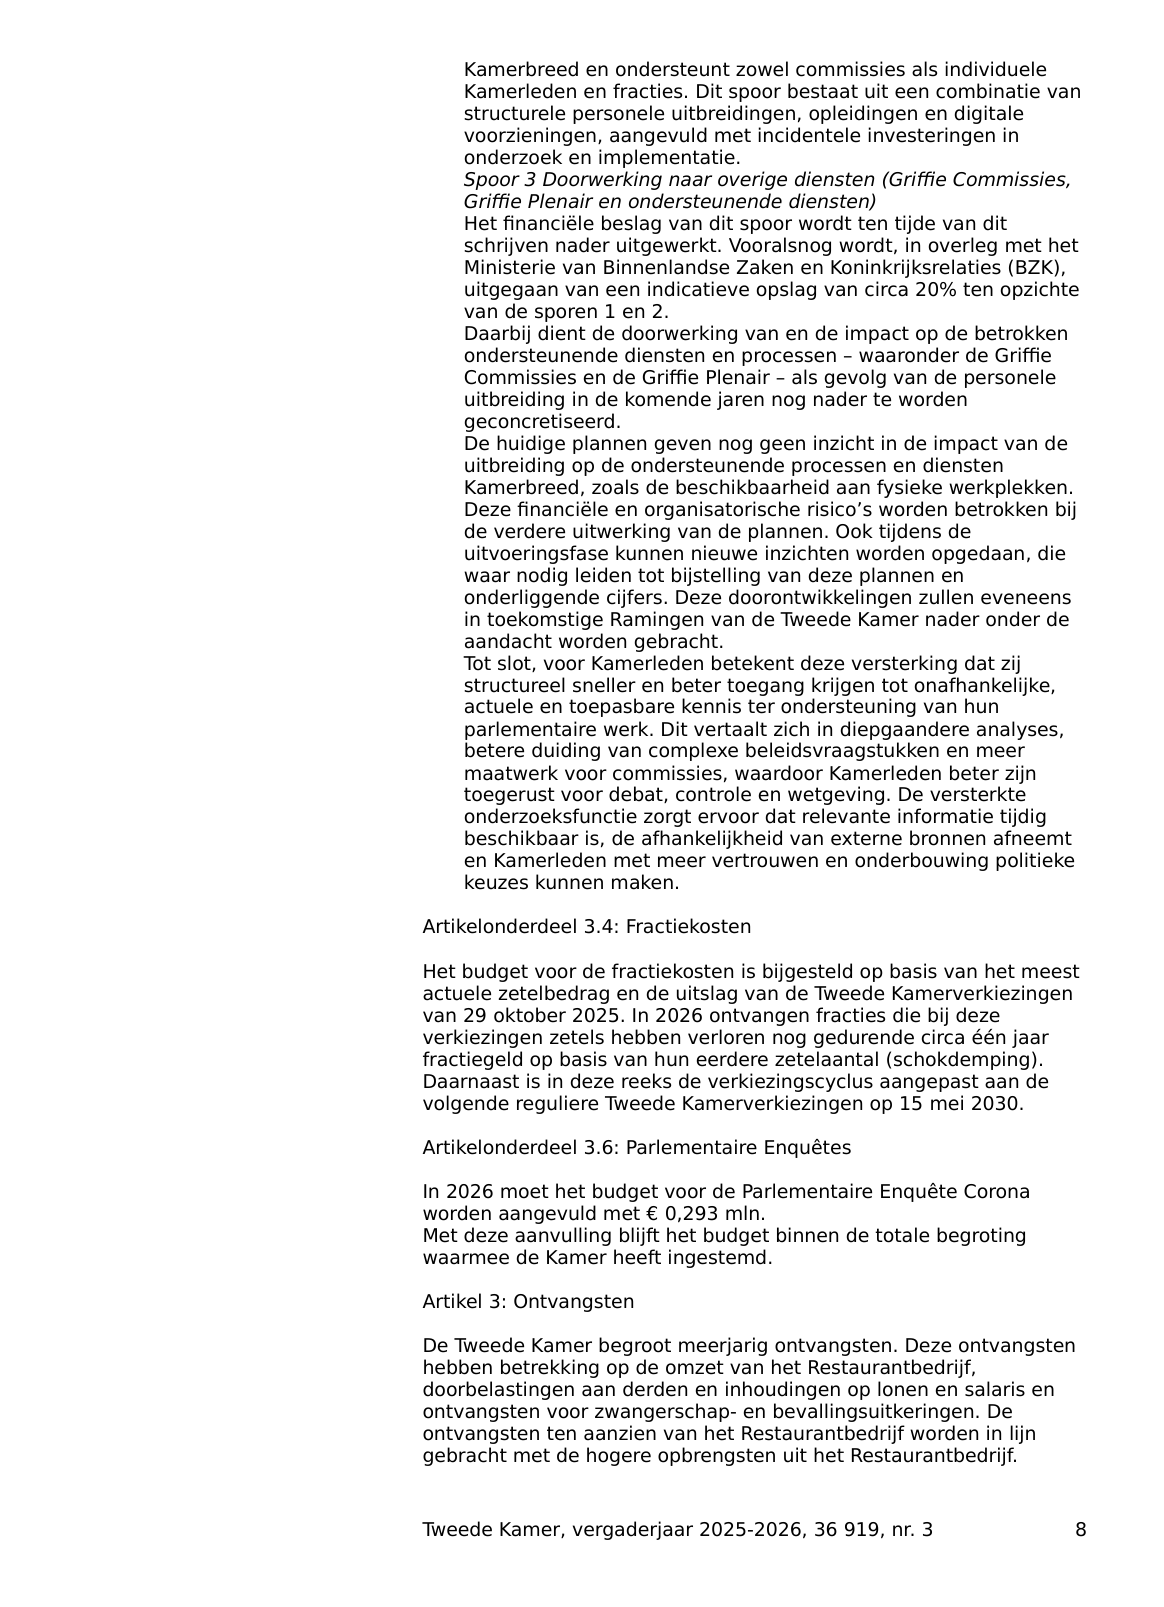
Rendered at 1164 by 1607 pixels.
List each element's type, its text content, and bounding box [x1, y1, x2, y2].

subtitle Artikel 3: Ontvangsten [422, 1291, 1087, 1313]
text Spoor 3 Doorwerking naar overige diensten (Griffie Commissies, Griffie Plenair en ondersteunende diensten) [464, 169, 1087, 213]
text De Tweede Kamer begroot meerjarig ontvangsten. Deze ontvangsten hebben betrekking op de omzet van het Restaurantbedrijf, doorbelastingen aan derden en inhoudingen op lonen en salaris en ontvangsten voor zwangerschap- en bevallingsuitkeringen. De ontvangsten ten aanzien van het Restaurantbedrijf worden in lijn gebracht met de hogere opbrengsten uit het Restaurantbedrijf. [422, 1335, 1087, 1467]
subtitle Artikelonderdeel 3.4: Fractiekosten [422, 916, 1087, 938]
text De huidige plannen geven nog geen inzicht in de impact van de uitbreiding op de ondersteunende processen en diensten Kamerbreed, zoals de beschikbaarheid aan fysieke werkplekken. Deze financiële en organisatorische risico’s worden betrokken bij de verdere uitwerking van de plannen. Ook tijdens de uitvoeringsfase kunnen nieuwe inzichten worden opgedaan, die waar nodig leiden tot bijstelling van deze plannen en onderliggende cijfers. Deze doorontwikkelingen zullen eveneens in toekomstige Ramingen van de Tweede Kamer nader onder de aandacht worden gebracht. [464, 433, 1087, 652]
text Het financiële beslag van dit spoor wordt ten tijde van dit schrijven nader uitgewerkt. Vooralsnog wordt, in overleg met het Ministerie van Binnenlandse Zaken en Koninkrijksrelaties (BZK), uitgegaan van een indicatieve opslag van circa 20% ten opzichte van de sporen 1 en 2. [464, 213, 1087, 323]
text In 2026 moet het budget voor de Parlementaire Enquête Corona worden aangevuld met € 0,293 mln. [422, 1181, 1087, 1225]
text Kamerbreed en ondersteunt zowel commissies als individuele Kamerleden en fracties. Dit spoor bestaat uit een combinatie van structurele personele uitbreidingen, opleidingen en digitale voorzieningen, aangevuld met incidentele investeringen in onderzoek en implementatie. [464, 59, 1087, 169]
subtitle Artikelonderdeel 3.6: Parlementaire Enquêtes [422, 1137, 1087, 1159]
text Daarbij dient de doorwerking van en de impact op de betrokken ondersteunende diensten en processen – waaronder de Griffie Commissies en de Griffie Plenair – als gevolg van de personele uitbreiding in de komende jaren nog nader te worden geconcretiseerd. [464, 323, 1087, 433]
text Met deze aanvulling blijft het budget binnen de totale begroting waarmee de Kamer heeft ingestemd. [422, 1225, 1087, 1269]
text Tot slot, voor Kamerleden betekent deze versterking dat zij structureel sneller en beter toegang krijgen tot onafhankelijke, actuele en toepasbare kennis ter ondersteuning van hun parlementaire werk. Dit vertaalt zich in diepgaandere analyses, betere duiding van complexe beleidsvraagstukken en meer maatwerk voor commissies, waardoor Kamerleden beter zijn toegerust voor debat, controle en wetgeving. De versterkte onderzoeksfunctie zorgt ervoor dat relevante informatie tijdig beschikbaar is, de afhankelijkheid van externe bronnen afneemt en Kamerleden met meer vertrouwen en onderbouwing politieke keuzes kunnen maken. [464, 652, 1087, 894]
text Het budget voor de fractiekosten is bijgesteld op basis van het meest actuele zetelbedrag en de uitslag van de Tweede Kamerverkiezingen van 29 oktober 2025. In 2026 ontvangen fracties die bij deze verkiezingen zetels hebben verloren nog gedurende circa één jaar fractiegeld op basis van hun eerdere zetelaantal (schokdemping). Daarnaast is in deze reeks de verkiezingscyclus aangepast aan de volgende reguliere Tweede Kamerverkiezingen op 15 mei 2030. [422, 961, 1087, 1114]
